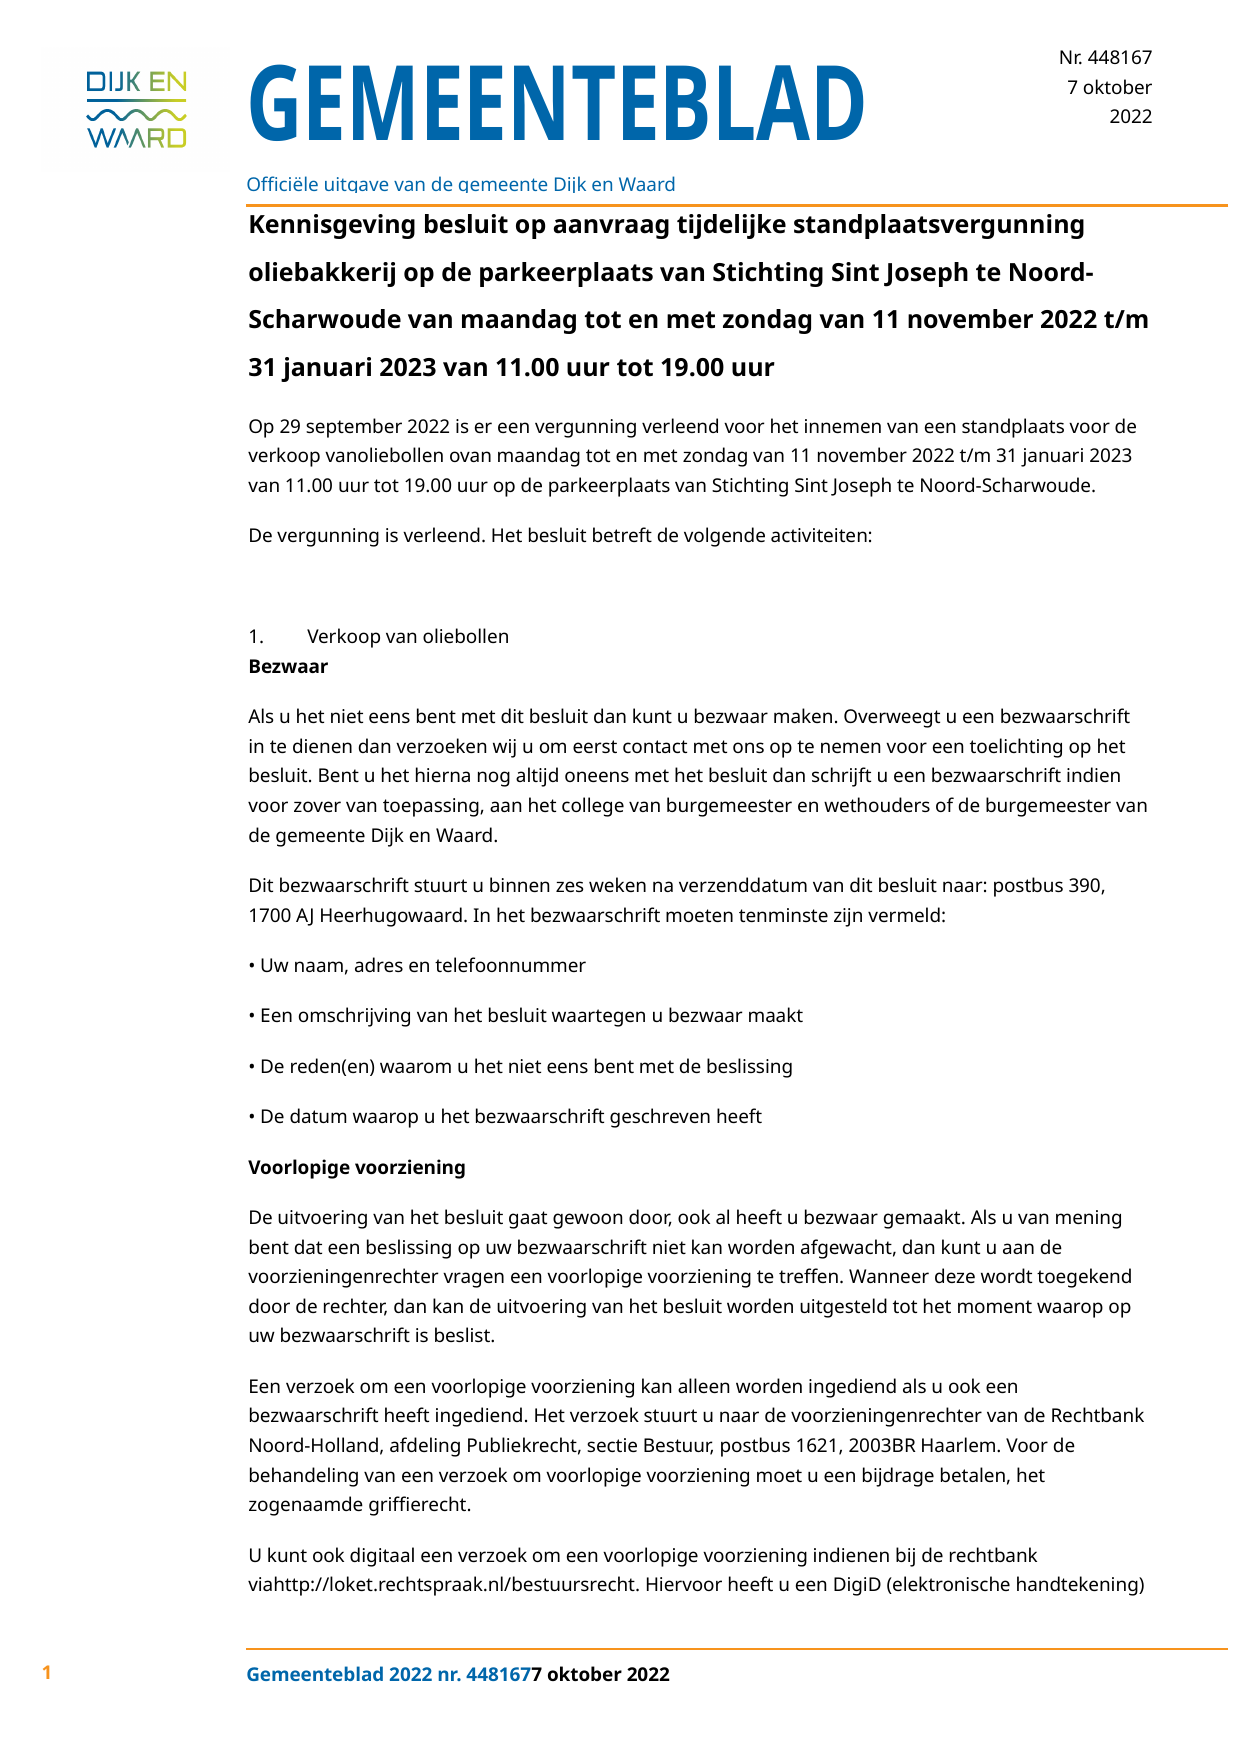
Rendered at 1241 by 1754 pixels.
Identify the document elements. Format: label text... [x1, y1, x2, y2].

text Als u het niet eens bent met dit besluit dan kunt u bezwaar maken. Overweegt u een bezwaarschrift in te dienen dan verzoeken wij u om eerst contact met ons op te nemen voor een toelichting op het besluit. Bent u het hierna nog altijd oneens met het besluit dan schrijft u een bezwaarschrift indien voor zover van toepassing, aan het college van burgemeester en wethouders of de burgemeester van de gemeente Dijk en Waard. [248, 703, 1152, 848]
text U kunt ook digitaal een verzoek om een voorlopige voorziening indienen bij de rechtbank viahttp://loket.rechtspraak.nl/bestuursrecht. Hiervoor heeft u een DigiD (elektronische handtekening) [248, 1542, 1152, 1597]
text • De datum waarop u het bezwaarschrift geschreven heeft [248, 1103, 1152, 1129]
text Een verzoek om een voorlopige voorziening kan alleen worden ingediend als u ook een bezwaarschrift heeft ingediend. Het verzoek stuurt u naar de voorzieningenrechter van de Rechtbank Noord-Holland, afdeling Publiekrecht, sectie Bestuur, postbus 1621, 2003BR Haarlem. Voor de behandeling van een verzoek om voorlopige voorziening moet u een bijdrage betalen, het zogenaamde griffierecht. [248, 1373, 1152, 1517]
list Verkoop van oliebollen [248, 623, 1152, 649]
text • De reden(en) waarom u het niet eens bent met de beslissing [248, 1053, 1152, 1079]
text Kennisgeving besluit op aanvraag tijdelijke standplaatsvergunning oliebakkerij op de parkeerplaats van Stichting Sint Joseph te Noord-Scharwoude van maandag tot en met zondag van 11 november 2022 t/m 31 januari 2023 van 11.00 uur tot 19.00 uur [248, 207, 1152, 384]
text De uitvoering van het besluit gaat gewoon door, ook al heeft u bezwaar gemaakt. Als u van mening bent dat een beslissing op uw bezwaarschrift niet kan worden afgewacht, dan kunt u aan de voorzieningenrechter vragen een voorlopige voorziening te treffen. Wanneer deze wordt toegekend door de rechter, dan kan de uitvoering van het besluit worden uitgesteld tot het moment waarop op uw bezwaarschrift is beslist. [248, 1204, 1152, 1348]
text Bezwaar [248, 653, 1152, 679]
text Op 29 september 2022 is er een vergunning verleend voor het innemen van een standplaats voor de verkoop vanoliebollen ovan maandag tot en met zondag van 11 november 2022 t/m 31 januari 2023 van 11.00 uur tot 19.00 uur op de parkeerplaats van Stichting Sint Joseph te Noord-Scharwoude. [248, 413, 1152, 498]
text Dit bezwaarschrift stuurt u binnen zes weken na verzenddatum van dit besluit naar: postbus 390, 1700 AJ Heerhugowaard. In het bezwaarschrift moeten tenminste zijn vermeld: [248, 872, 1152, 928]
text De vergunning is verleend. Het besluit betreft de volgende activiteiten: [248, 523, 1152, 548]
text Voorlopige voorziening [248, 1154, 1152, 1180]
picture [41, 47, 231, 172]
text • Een omschrijving van het besluit waartegen u bezwaar maakt [248, 1003, 1152, 1028]
text • Uw naam, adres en telefoonnummer [248, 952, 1152, 978]
